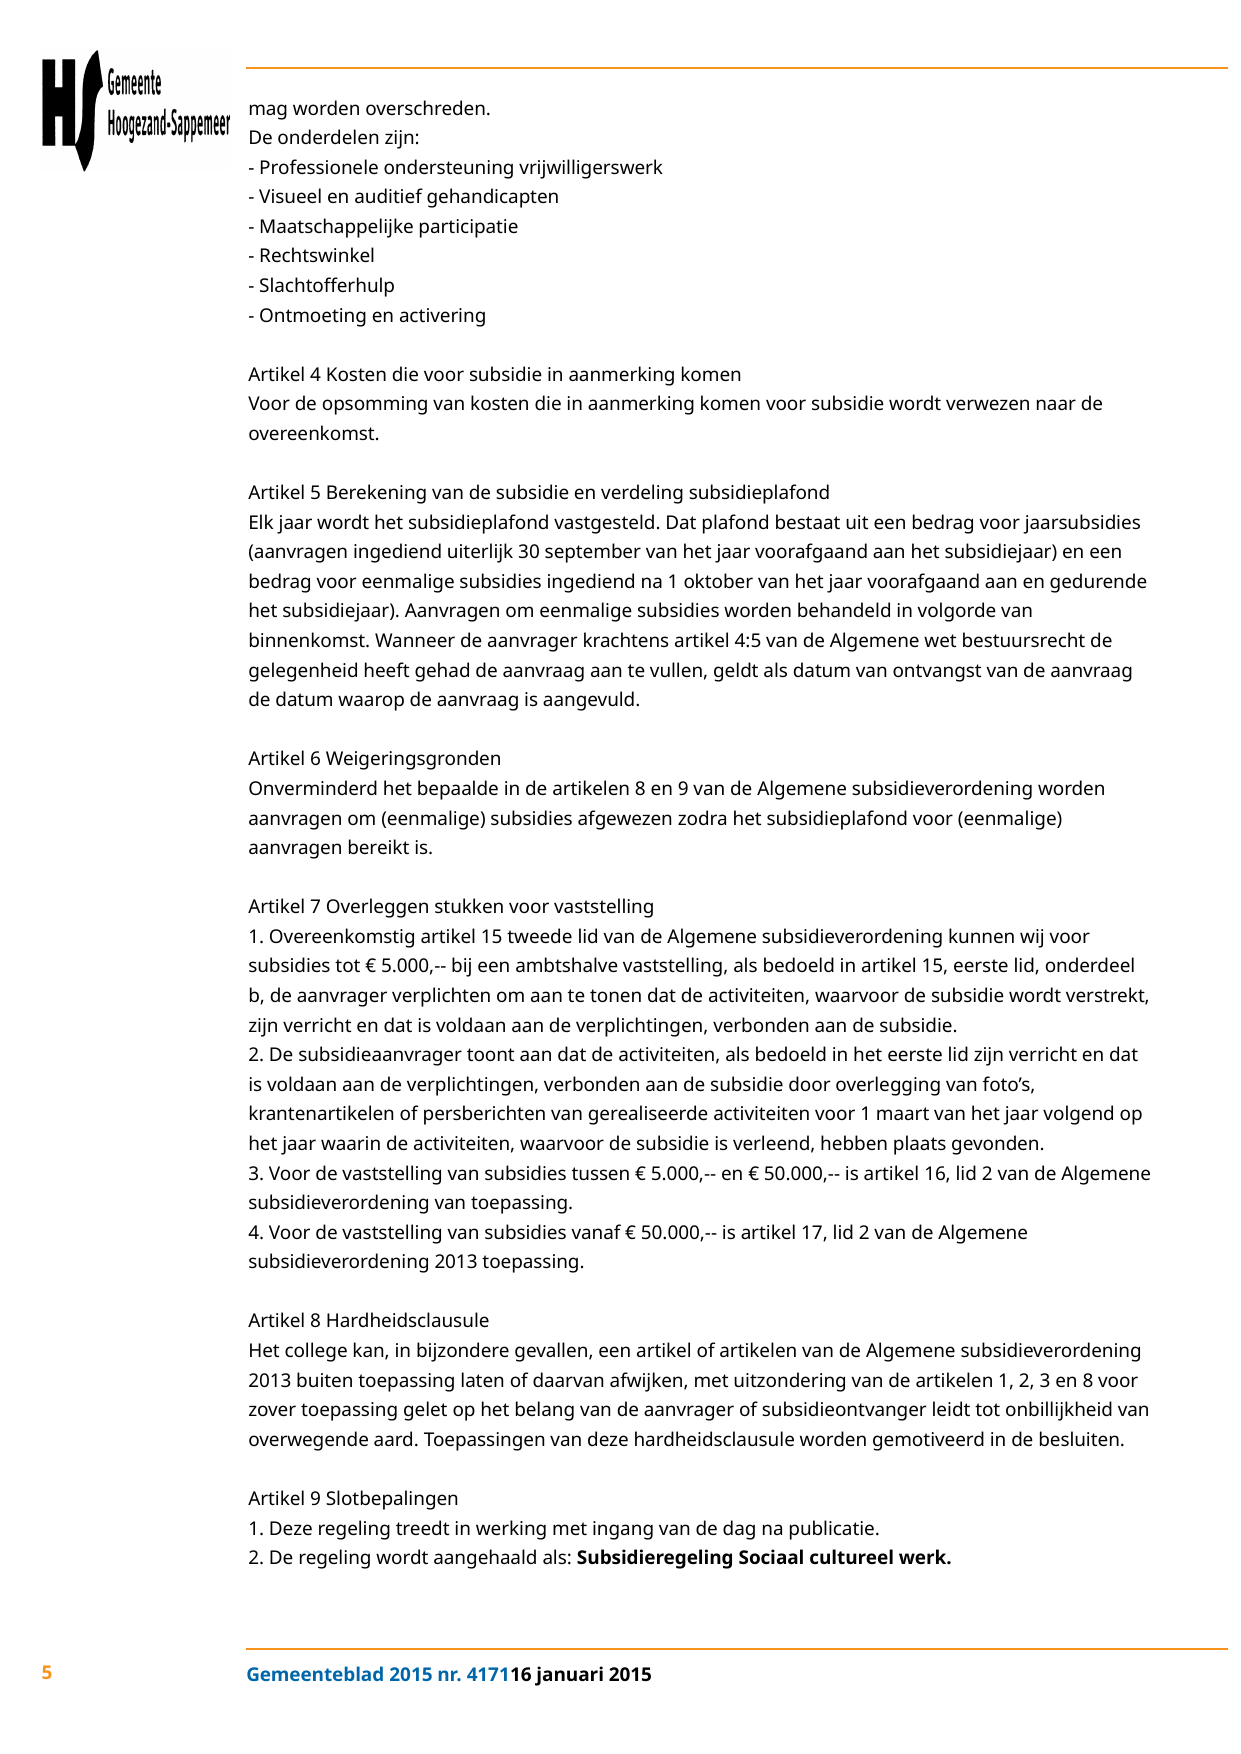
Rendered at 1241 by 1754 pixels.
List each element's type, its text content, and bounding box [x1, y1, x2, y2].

text - Maatschappelijke participatie [248, 213, 1152, 239]
text - Slachtofferhulp [248, 272, 1152, 298]
text 4. Voor de vaststelling van subsidies vanaf € 50.000,-- is artikel 17, lid 2 van de Algemene subsidieverordening 2013 toepassing. [248, 1219, 1152, 1274]
text 2. De subsidieaanvrager toont aan dat de activiteiten, als bedoeld in het eerste lid zijn verricht en dat is voldaan aan de verplichtingen, verbonden aan de subsidie door overlegging van foto’s, krantenartikelen of persberichten van gerealiseerde activiteiten voor 1 maart van het jaar volgend op het jaar waarin de activiteiten, waarvoor de subsidie is verleend, hebben plaats gevonden. [248, 1041, 1152, 1156]
text Artikel 4 Kosten die voor subsidie in aanmerking komen [248, 361, 1152, 387]
text 2. De regeling wordt aangehaald als: Subsidieregeling Sociaal cultureel werk. [248, 1544, 1152, 1570]
text - Visueel en auditief gehandicapten [248, 183, 1152, 209]
text - Rechtswinkel [248, 243, 1152, 268]
text Voor de opsomming van kosten die in aanmerking komen voor subsidie wordt verwezen naar de overeenkomst. [248, 391, 1152, 446]
text Artikel 6 Weigeringsgronden [248, 746, 1152, 771]
picture [41, 47, 231, 172]
text Artikel 9 Slotbepalingen [248, 1485, 1152, 1511]
text mag worden overschreden. [248, 95, 1152, 121]
text De onderdelen zijn: [248, 124, 1152, 150]
text - Professionele ondersteuning vrijwilligerswerk [248, 154, 1152, 180]
text 3. Voor de vaststelling van subsidies tussen € 5.000,-- en € 50.000,-- is artikel 16, lid 2 van de Algemene subsidieverordening van toepassing. [248, 1160, 1152, 1215]
text Het college kan, in bijzondere gevallen, een artikel of artikelen van de Algemene subsidieverordening 2013 buiten toepassing laten of daarvan afwijken, met uitzondering van de artikelen 1, 2, 3 en 8 voor zover toepassing gelet op het belang van de aanvrager of subsidieontvanger leidt tot onbillijkheid van overwegende aard. Toepassingen van deze hardheidsclausule worden gemotiveerd in de besluiten. [248, 1337, 1152, 1452]
text Artikel 8 Hardheidsclausule [248, 1308, 1152, 1333]
text - Ontmoeting en activering [248, 302, 1152, 328]
text 1. Deze regeling treedt in werking met ingang van de dag na publicatie. [248, 1515, 1152, 1541]
text Elk jaar wordt het subsidieplafond vastgesteld. Dat plafond bestaat uit een bedrag voor jaarsubsidies (aanvragen ingediend uiterlijk 30 september van het jaar voorafgaand aan het subsidiejaar) en een bedrag voor eenmalige subsidies ingediend na 1 oktober van het jaar voorafgaand aan en gedurende het subsidiejaar). Aanvragen om eenmalige subsidies worden behandeld in volgorde van binnenkomst. Wanneer de aanvrager krachtens artikel 4:5 van de Algemene wet bestuursrecht de gelegenheid heeft gehad de aanvraag aan te vullen, geldt als datum van ontvangst van de aanvraag de datum waarop de aanvraag is aangevuld. [248, 509, 1152, 712]
text 1. Overeenkomstig artikel 15 tweede lid van de Algemene subsidieverordening kunnen wij voor subsidies tot € 5.000,-- bij een ambtshalve vaststelling, als bedoeld in artikel 15, eerste lid, onderdeel b, de aanvrager verplichten om aan te tonen dat de activiteiten, waarvoor de subsidie wordt verstrekt, zijn verricht en dat is voldaan aan de verplichtingen, verbonden aan de subsidie. [248, 923, 1152, 1038]
text Artikel 7 Overleggen stukken voor vaststelling [248, 893, 1152, 919]
text Artikel 5 Berekening van de subsidie en verdeling subsidieplafond [248, 479, 1152, 505]
text Onverminderd het bepaalde in de artikelen 8 en 9 van de Algemene subsidieverordening worden aanvragen om (eenmalige) subsidies afgewezen zodra het subsidieplafond voor (eenmalige) aanvragen bereikt is. [248, 775, 1152, 860]
